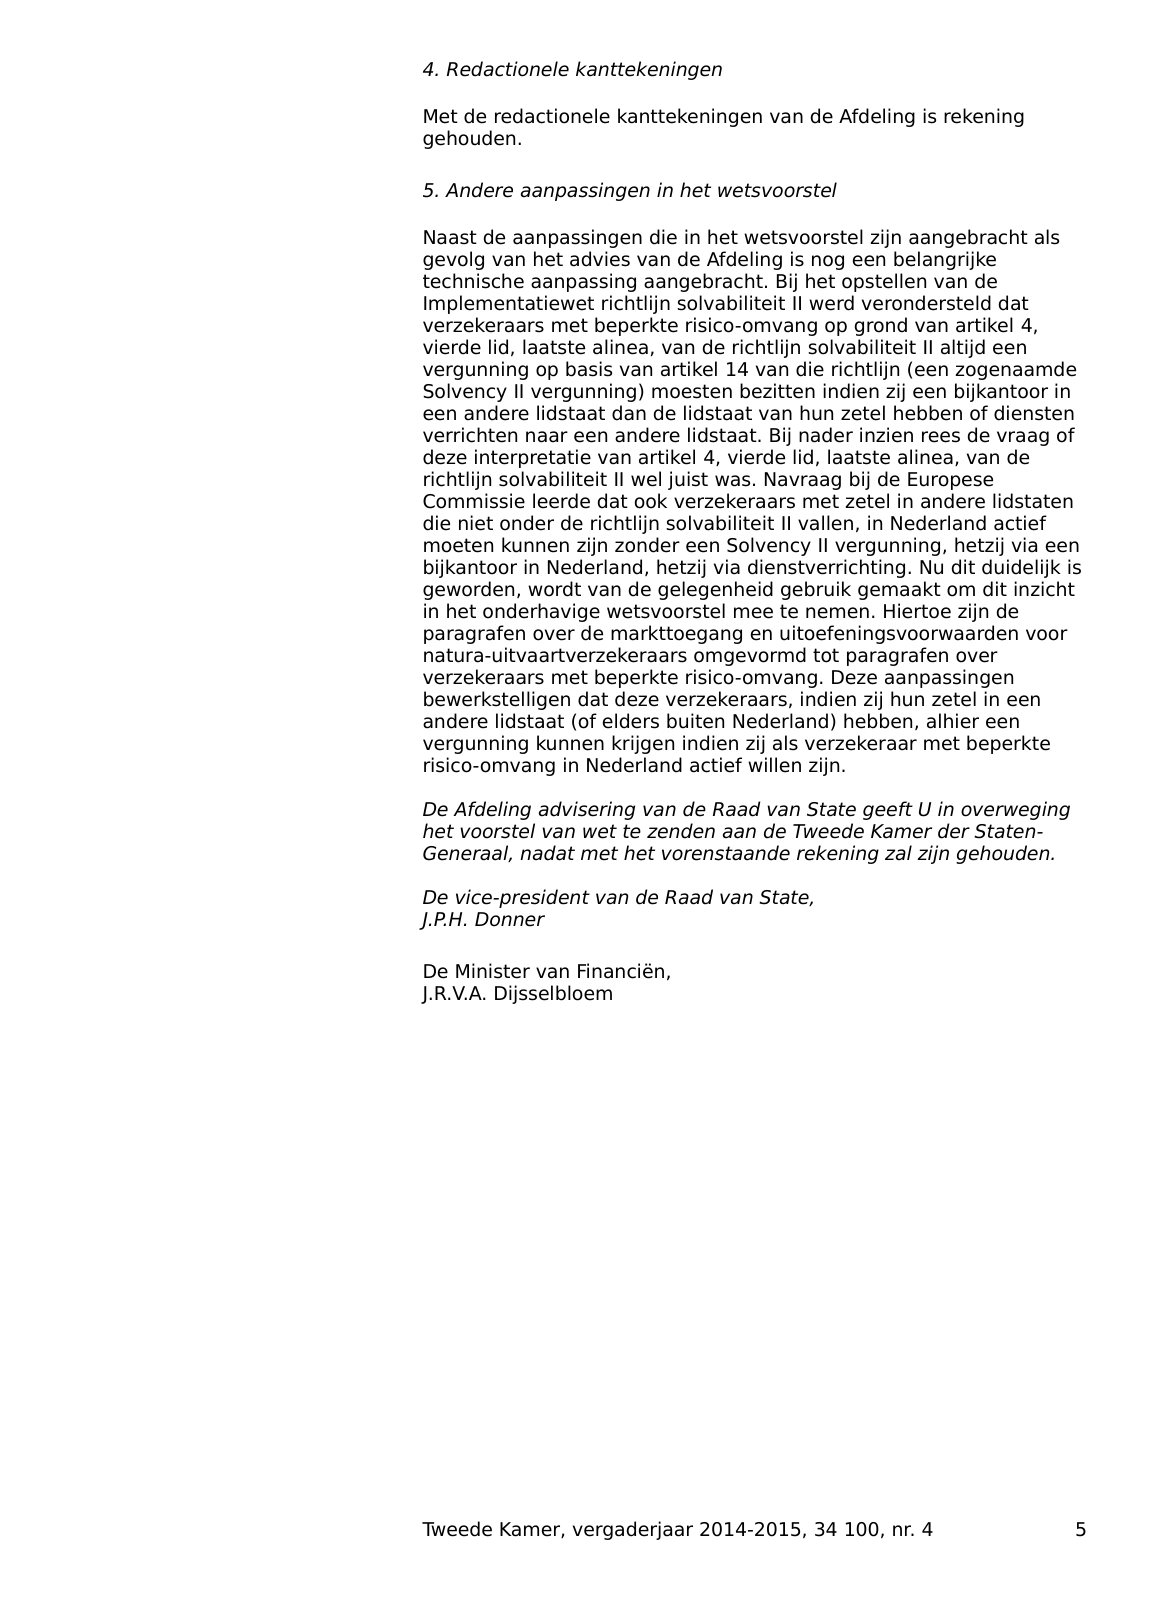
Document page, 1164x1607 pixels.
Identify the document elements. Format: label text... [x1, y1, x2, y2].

subtitle 4. Redactionele kanttekeningen [422, 59, 1087, 81]
text Naast de aanpassingen die in het wetsvoorstel zijn aangebracht als gevolg van het advies van de Afdeling is nog een belangrijke technische aanpassing aangebracht. Bij het opstellen van de Implementatiewet richtlijn solvabiliteit II werd verondersteld dat verzekeraars met beperkte risico-omvang op grond van artikel 4, vierde lid, laatste alinea, van de richtlijn solvabiliteit II altijd een vergunning op basis van artikel 14 van die richtlijn (een zogenaamde Solvency II vergunning) moesten bezitten indien zij een bijkantoor in een andere lidstaat dan de lidstaat van hun zetel hebben of diensten verrichten naar een andere lidstaat. Bij nader inzien rees de vraag of deze interpretatie van artikel 4, vierde lid, laatste alinea, van de richtlijn solvabiliteit II wel juist was. Navraag bij de Europese Commissie leerde dat ook verzekeraars met zetel in andere lidstaten die niet onder de richtlijn solvabiliteit II vallen, in Nederland actief moeten kunnen zijn zonder een Solvency II vergunning, hetzij via een bijkantoor in Nederland, hetzij via dienstverrichting. Nu dit duidelijk is geworden, wordt van de gelegenheid gebruik gemaakt om dit inzicht in het onderhavige wetsvoorstel mee te nemen. Hiertoe zijn de paragrafen over de markttoegang en uitoefeningsvoorwaarden voor natura-uitvaartverzekeraars omgevormd tot paragrafen over verzekeraars met beperkte risico-omvang. Deze aanpassingen bewerkstelligen dat deze verzekeraars, indien zij hun zetel in een andere lidstaat (of elders buiten Nederland) hebben, alhier een vergunning kunnen krijgen indien zij als verzekeraar met beperkte risico-omvang in Nederland actief willen zijn. [422, 227, 1087, 776]
text De Minister van Financiën, J.R.V.A. Dijsselbloem [422, 961, 1087, 1005]
subtitle 5. Andere aanpassingen in het wetsvoorstel [422, 180, 1087, 202]
text J.P.H. Donner [422, 909, 1087, 931]
text De vice-president van de Raad van State, [422, 887, 1087, 909]
text Met de redactionele kanttekeningen van de Afdeling is rekening gehouden. [422, 106, 1087, 150]
text De Afdeling advisering van de Raad van State geeft U in overweging het voorstel van wet te zenden aan de Tweede Kamer der Staten-Generaal, nadat met het vorenstaande rekening zal zijn gehouden. [422, 799, 1087, 864]
